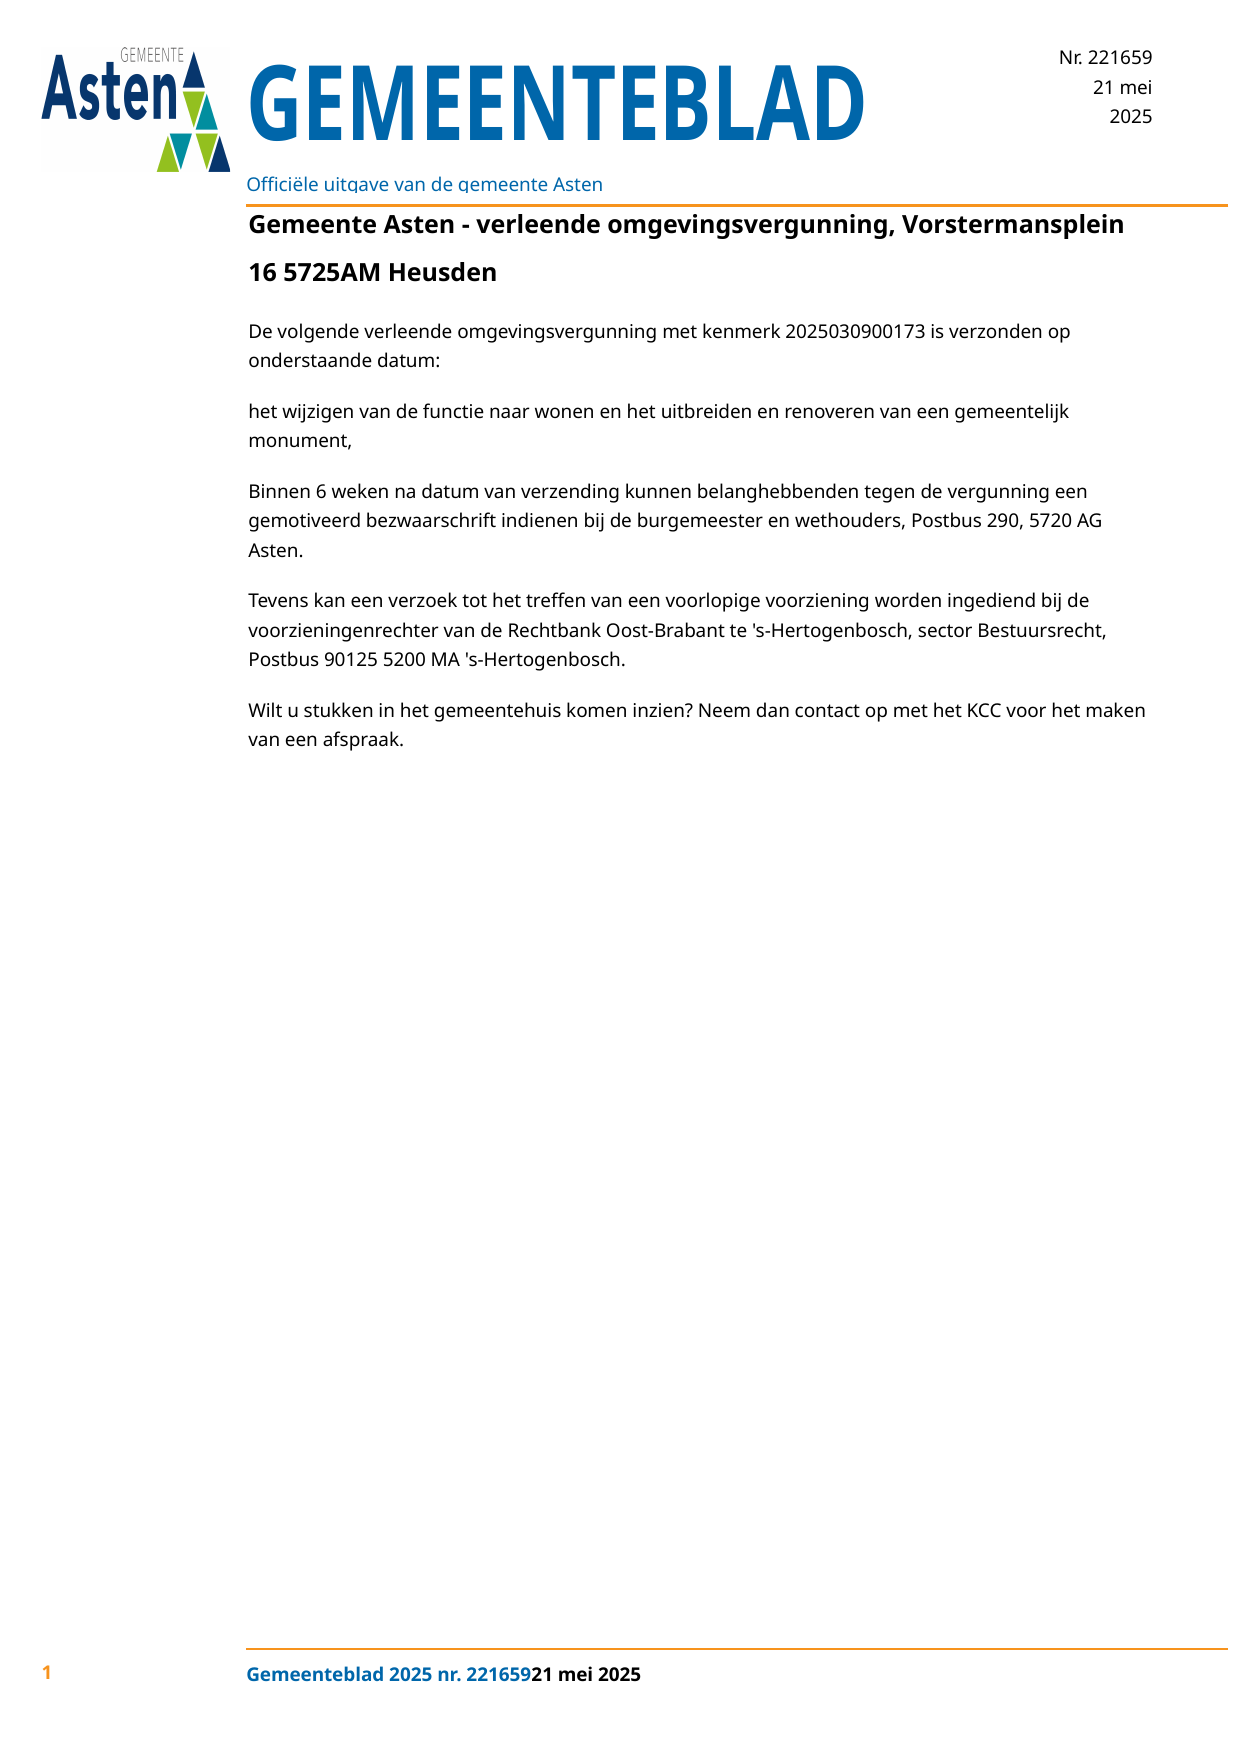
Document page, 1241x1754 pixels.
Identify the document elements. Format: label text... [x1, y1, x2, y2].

picture [41, 47, 231, 172]
text Tevens kan een verzoek tot het treffen van een voorlopige voorziening worden ingediend bij de voorzieningenrechter van de Rechtbank Oost-Brabant te 's-Hertogenbosch, sector Bestuursrecht, Postbus 90125 5200 MA 's-Hertogenbosch. [248, 587, 1152, 672]
text Gemeente Asten - verleende omgevingsvergunning, Vorstermansplein 16 5725AM Heusden [248, 207, 1152, 288]
text Wilt u stukken in het gemeentehuis komen inzien? Neem dan contact op met het KCC voor het maken van een afspraak. [248, 697, 1152, 752]
text het wijzigen van de functie naar wonen en het uitbreiden en renoveren van een gemeentelijk monument, [248, 398, 1152, 453]
text Binnen 6 weken na datum van verzending kunnen belanghebbenden tegen de vergunning een gemotiveerd bezwaarschrift indienen bij de burgemeester en wethouders, Postbus 290, 5720 AG Asten. [248, 478, 1152, 563]
text De volgende verleende omgevingsvergunning met kenmerk 2025030900173 is verzonden op onderstaande datum: [248, 318, 1152, 373]
